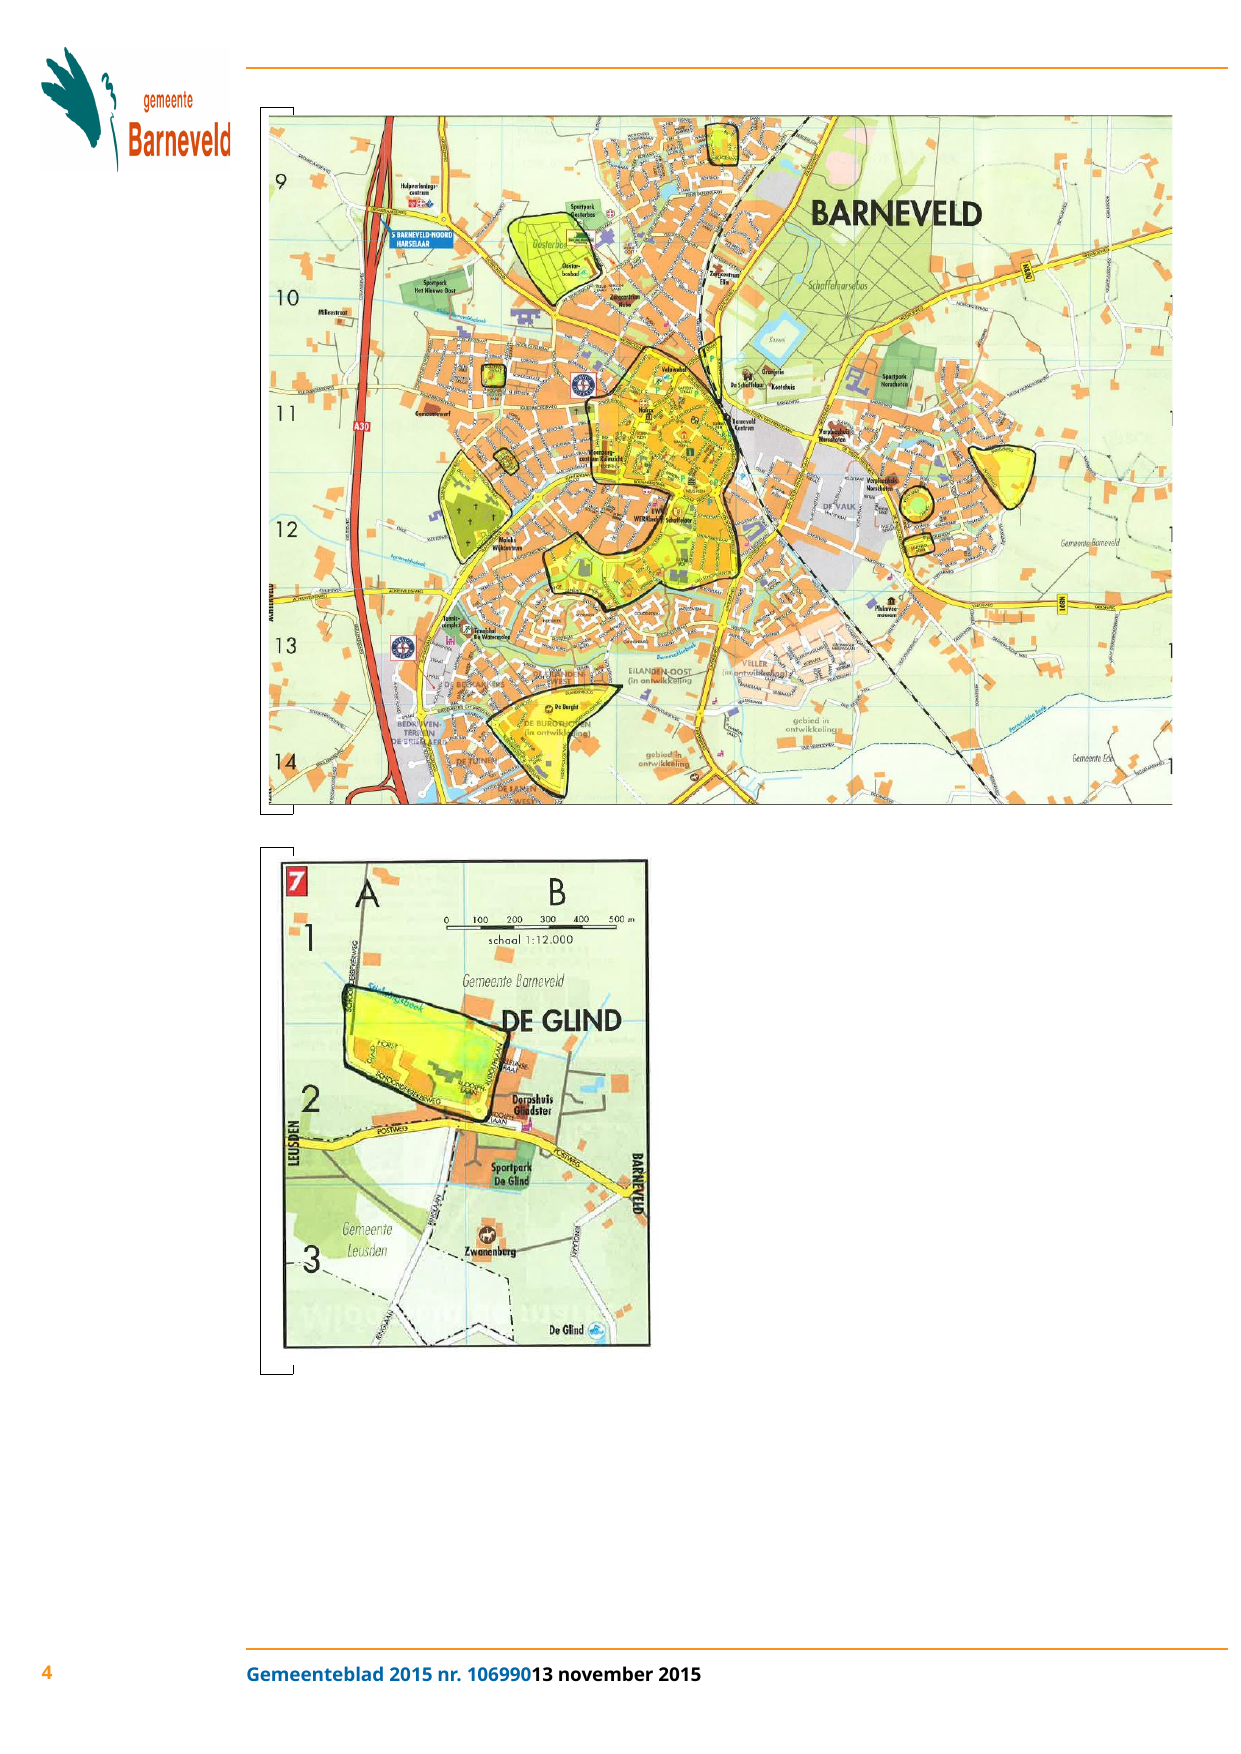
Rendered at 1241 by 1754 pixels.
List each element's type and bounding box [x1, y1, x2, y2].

picture [268, 856, 1173, 1365]
picture [268, 115, 1173, 805]
picture [41, 47, 231, 172]
